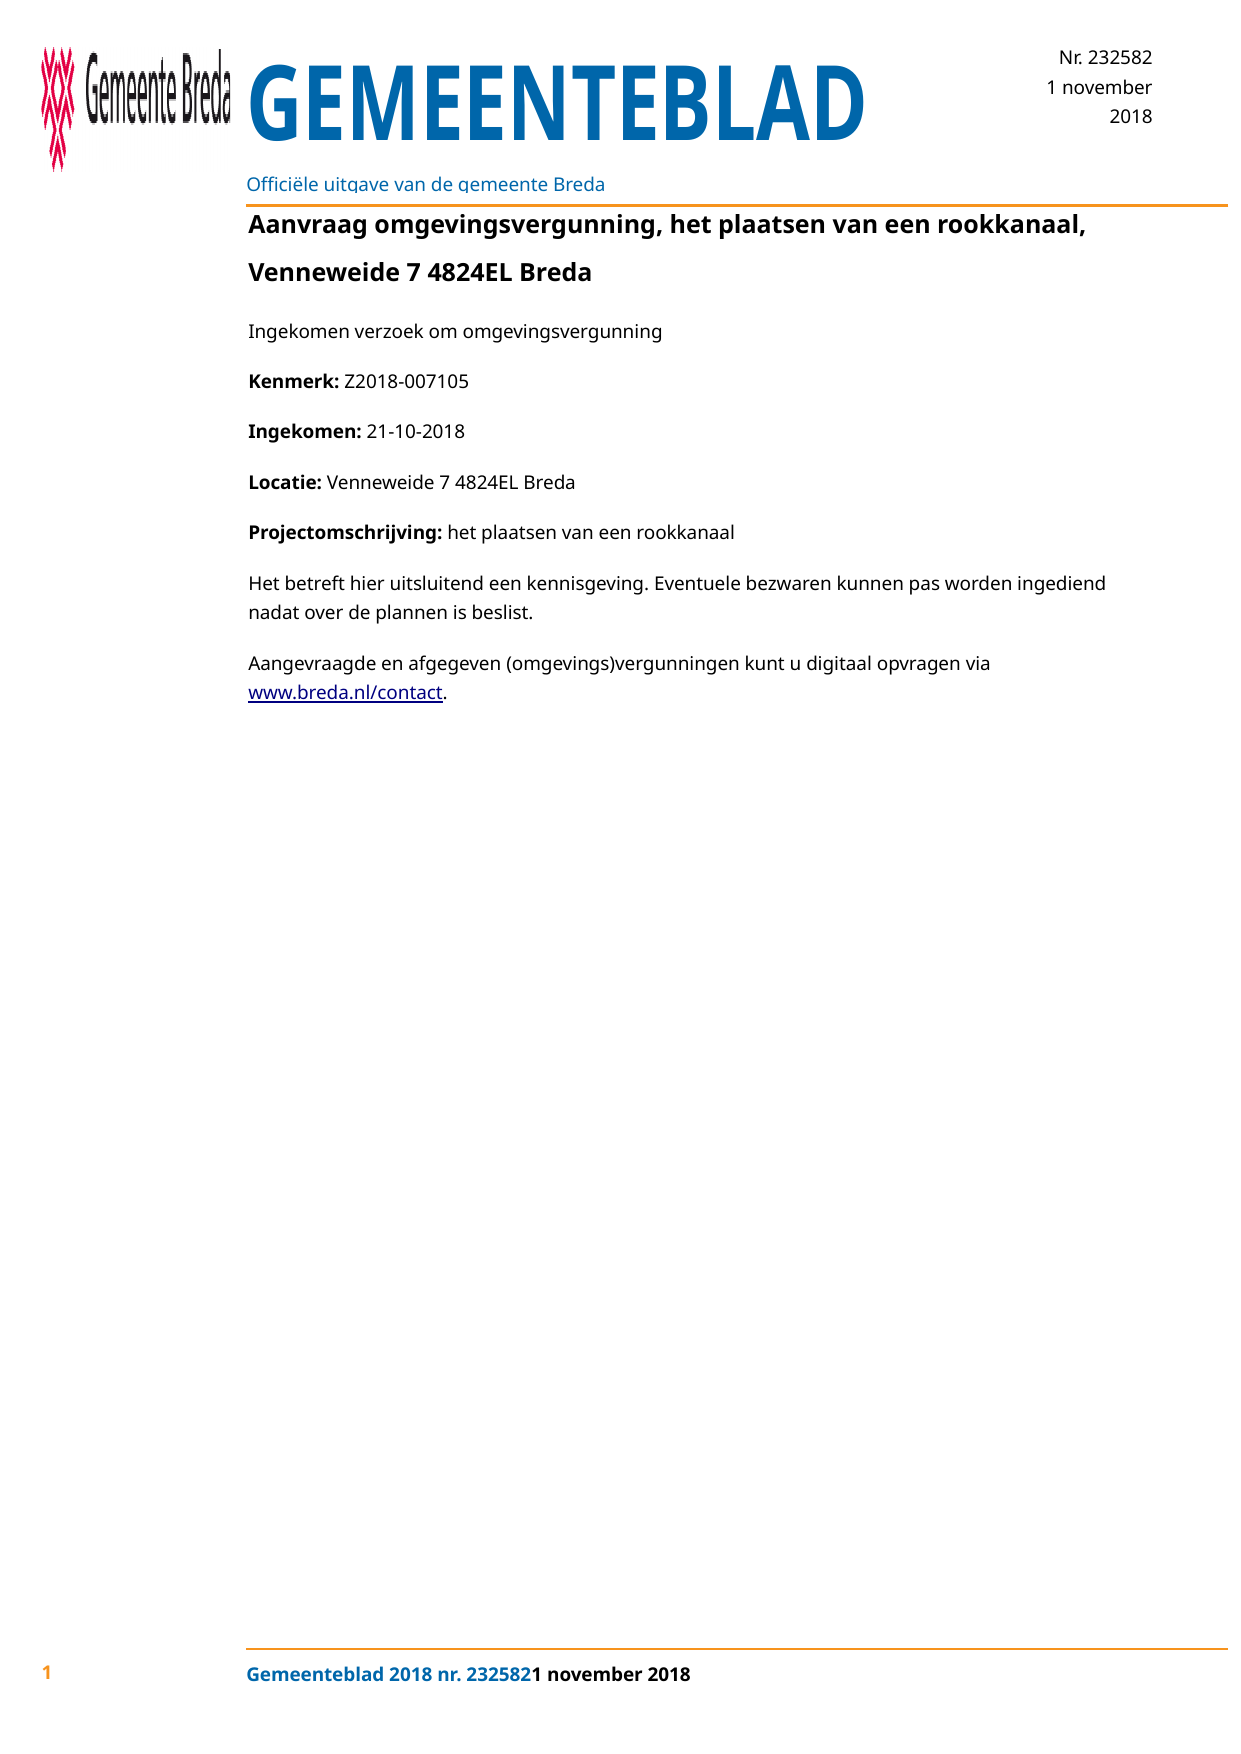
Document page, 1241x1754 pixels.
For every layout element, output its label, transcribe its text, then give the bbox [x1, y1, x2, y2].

text Kenmerk: Z2018-007105 [248, 368, 1152, 394]
text Aangevraagde en afgegeven (omgevings)vergunningen kunt u digitaal opvragen via www.breda.nl/contact. [248, 650, 1152, 705]
text Het betreft hier uitsluitend een kennisgeving. Eventuele bezwaren kunnen pas worden ingediend nadat over de plannen is beslist. [248, 570, 1152, 625]
text Projectomschrijving: het plaatsen van een rookkanaal [248, 519, 1152, 545]
text Ingekomen verzoek om omgevingsvergunning [248, 318, 1152, 344]
text Ingekomen: 21-10-2018 [248, 419, 1152, 444]
picture [41, 47, 231, 172]
text Locatie: Venneweide 7 4824EL Breda [248, 469, 1152, 495]
text Aanvraag omgevingsvergunning, het plaatsen van een rookkanaal, Venneweide 7 4824EL Breda [248, 207, 1152, 288]
